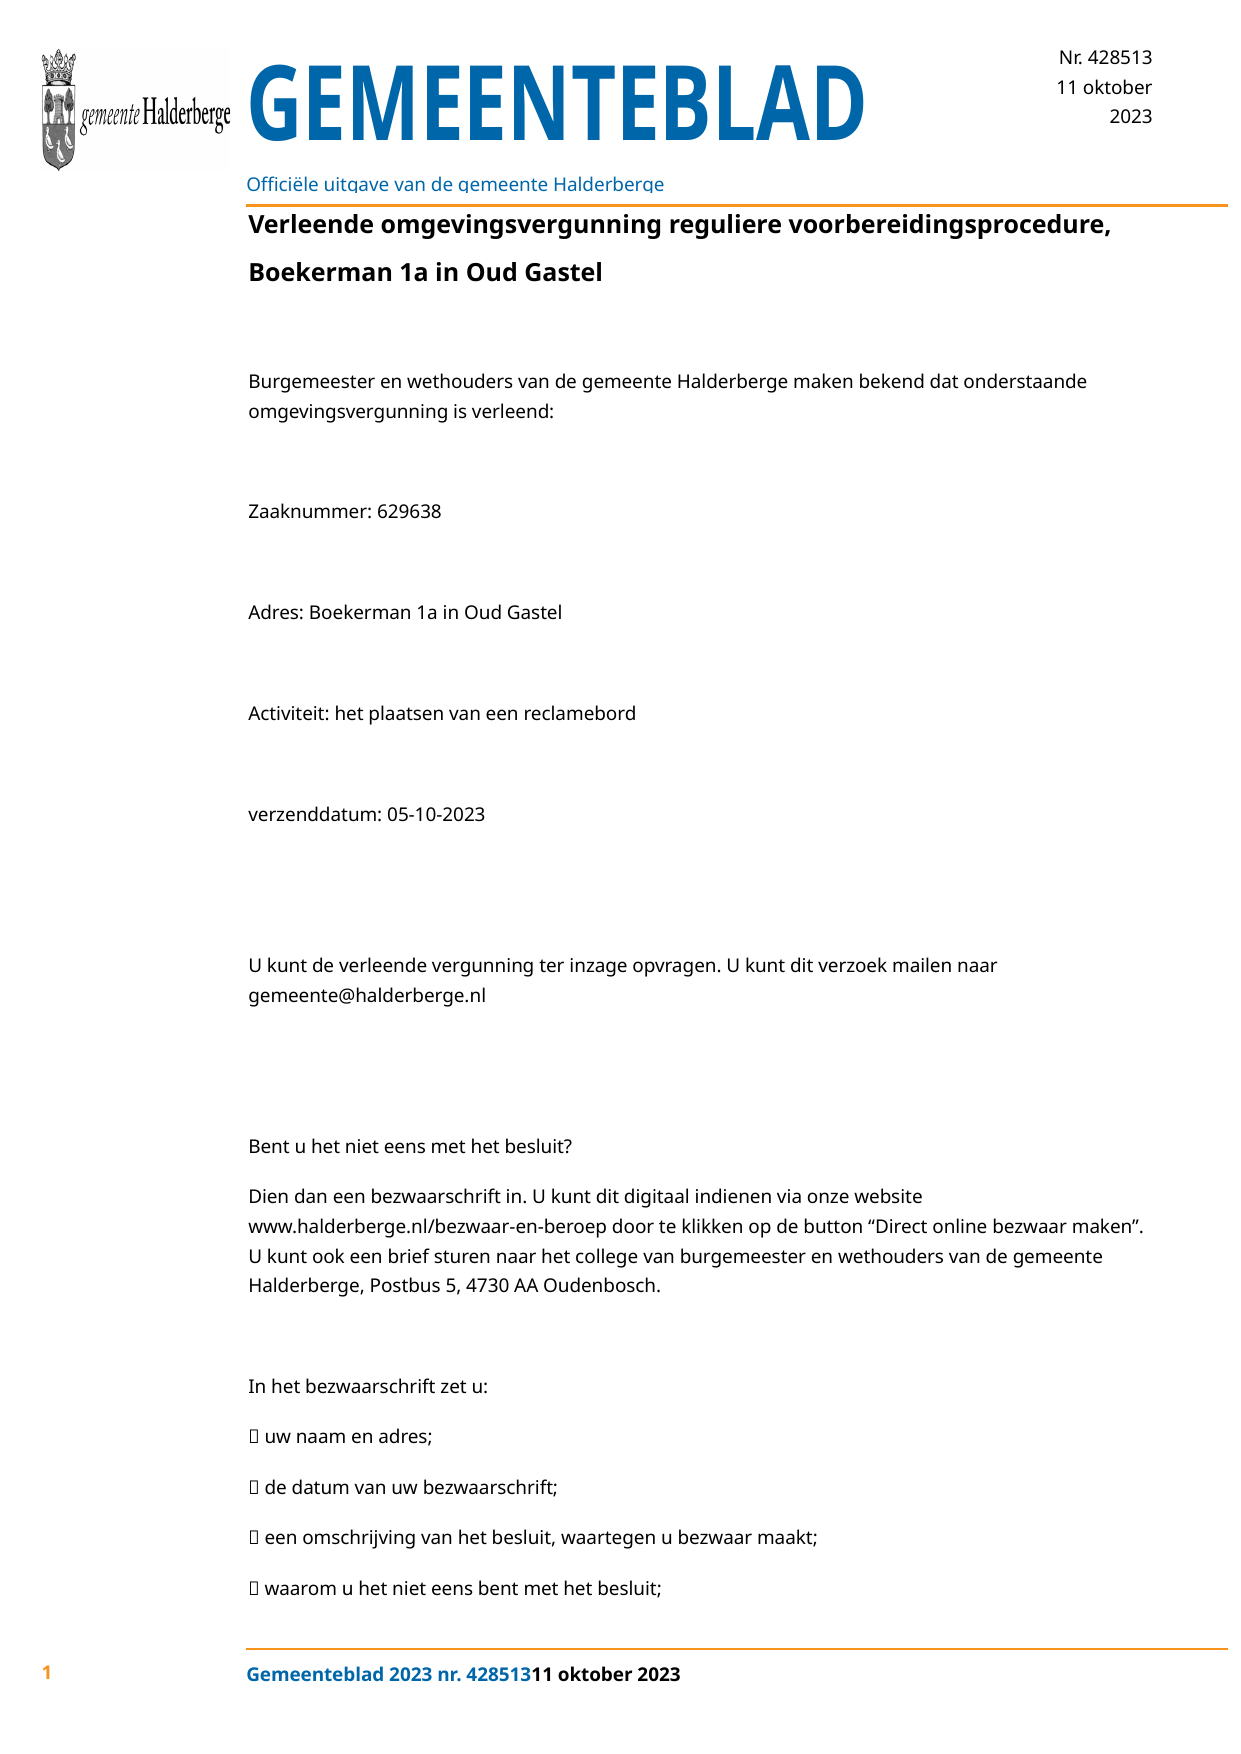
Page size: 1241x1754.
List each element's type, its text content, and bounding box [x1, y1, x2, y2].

text verzenddatum: 05-10-2023 [248, 801, 1152, 827]
text U kunt de verleende vergunning ter inzage opvragen. U kunt dit verzoek mailen naar gemeente@halderberge.nl [248, 952, 1152, 1008]
text  uw naam en adres; [248, 1424, 1152, 1449]
text Dien dan een bezwaarschrift in. U kunt dit digitaal indienen via onze website www.halderberge.nl/bezwaar-en-beroep door te klikken op de button “Direct online bezwaar maken”. U kunt ook een brief sturen naar het college van burgemeester en wethouders van de gemeente Halderberge, Postbus 5, 4730 AA Oudenbosch. [248, 1184, 1152, 1298]
text  waarom u het niet eens bent met het besluit; [248, 1575, 1152, 1601]
text Activiteit: het plaatsen van een reclamebord [248, 700, 1152, 726]
text Adres: Boekerman 1a in Oud Gastel [248, 599, 1152, 625]
text Bent u het niet eens met het besluit? [248, 1133, 1152, 1159]
text Verleende omgevingsvergunning reguliere voorbereidingsprocedure, Boekerman 1a in Oud Gastel [248, 207, 1152, 288]
text In het bezwaarschrift zet u: [248, 1373, 1152, 1399]
text Burgemeester en wethouders van de gemeente Halderberge maken bekend dat onderstaande omgevingsvergunning is verleend: [248, 368, 1152, 424]
picture [41, 47, 231, 172]
text  de datum van uw bezwaarschrift; [248, 1474, 1152, 1500]
text Zaaknummer: 629638 [248, 499, 1152, 524]
text  een omschrijving van het besluit, waartegen u bezwaar maakt; [248, 1524, 1152, 1550]
